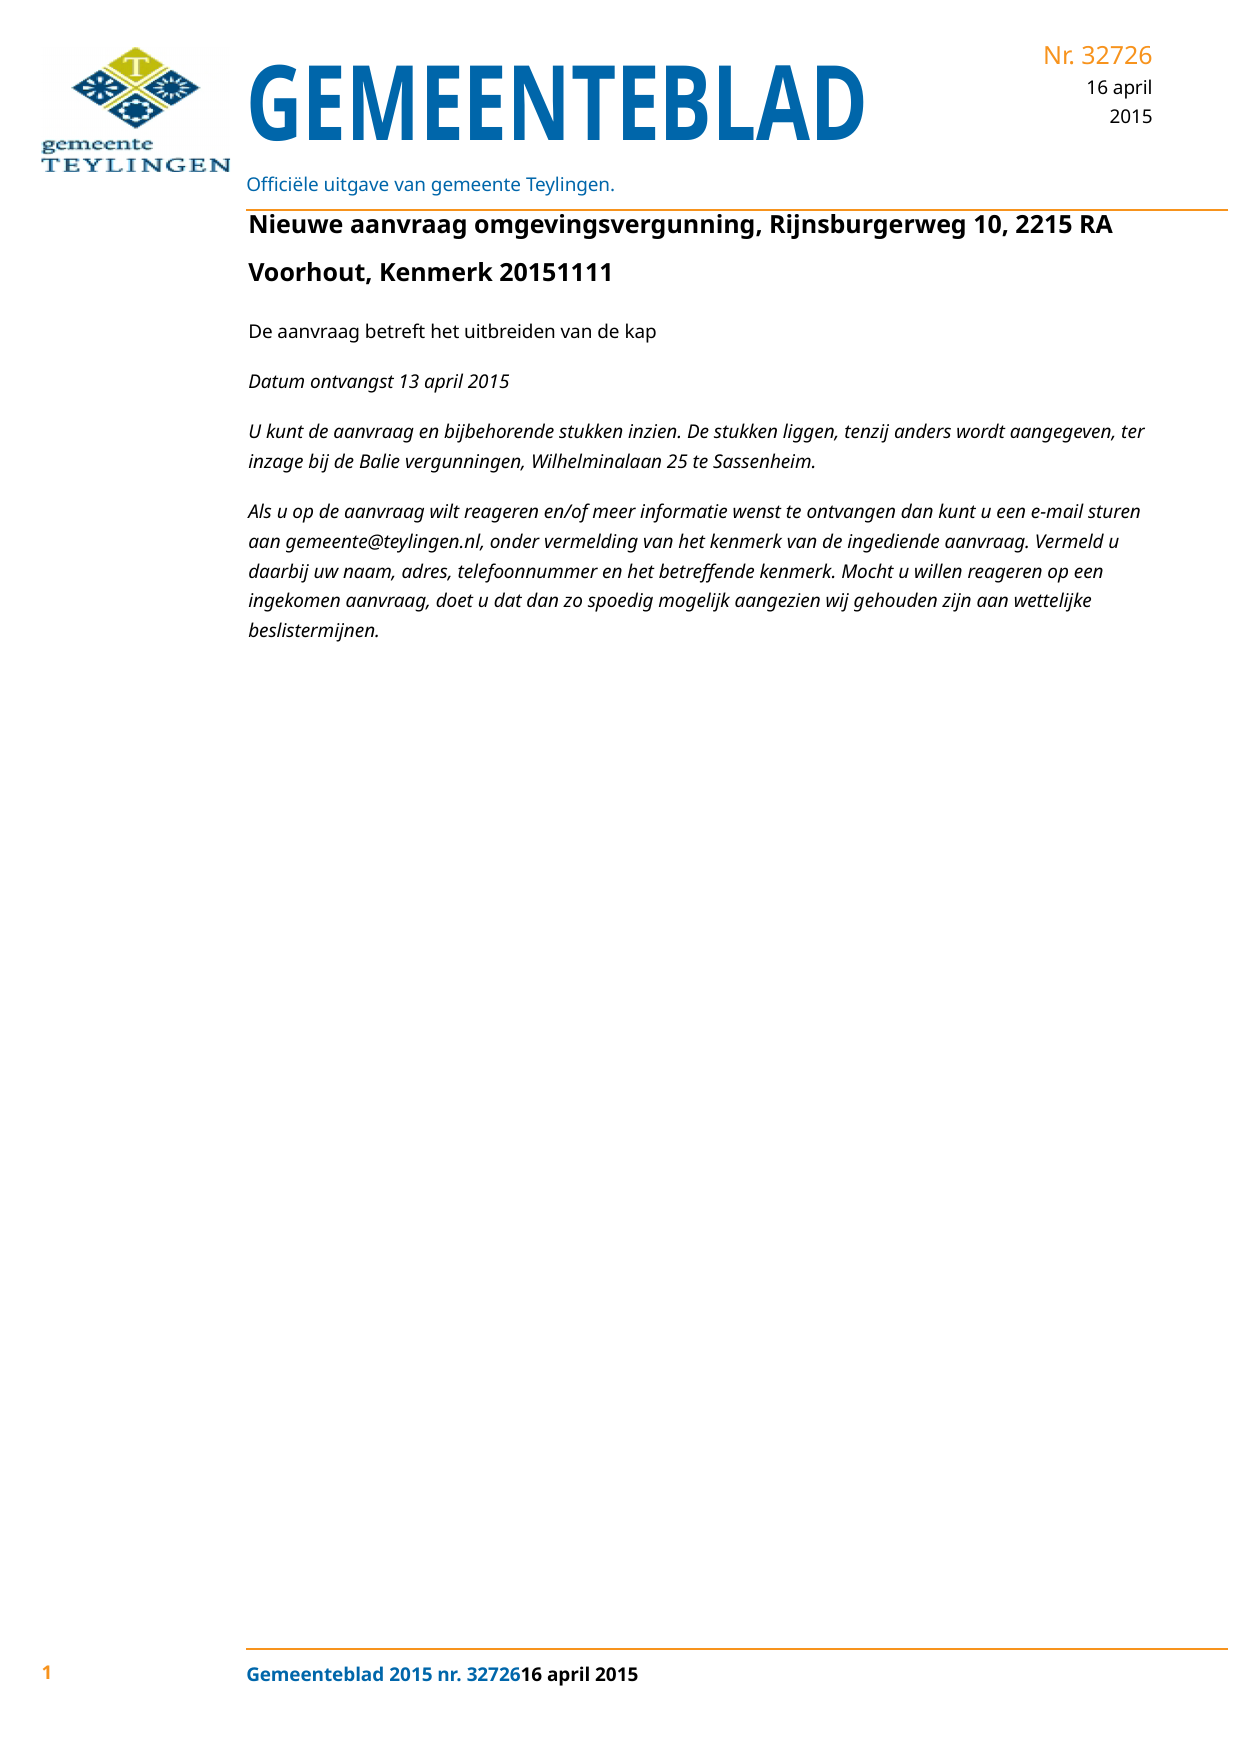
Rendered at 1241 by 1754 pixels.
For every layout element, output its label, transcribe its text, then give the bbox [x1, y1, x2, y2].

text Als u op de aanvraag wilt reageren en/of meer informatie wenst te ontvangen dan kunt u een e-mail sturen aan gemeente@teylingen.nl, onder vermelding van het kenmerk van de ingediende aanvraag. Vermeld u daarbij uw naam, adres, telefoonnummer en het betreffende kenmerk. Mocht u willen reageren op een ingekomen aanvraag, doet u dat dan zo spoedig mogelijk aangezien wij gehouden zijn aan wettelijke beslistermijnen. [248, 499, 1152, 643]
text Nieuwe aanvraag omgevingsvergunning, Rijnsburgerweg 10, 2215 RA Voorhout, Kenmerk 20151111 [248, 211, 1152, 288]
picture [41, 47, 231, 172]
text U kunt de aanvraag en bijbehorende stukken inzien. De stukken liggen, tenzij anders wordt aangegeven, ter inzage bij de Balie vergunningen, Wilhelminalaan 25 te Sassenheim. [248, 419, 1152, 474]
text Datum ontvangst 13 april 2015 [248, 368, 1152, 394]
text De aanvraag betreft het uitbreiden van de kap [248, 318, 1152, 344]
